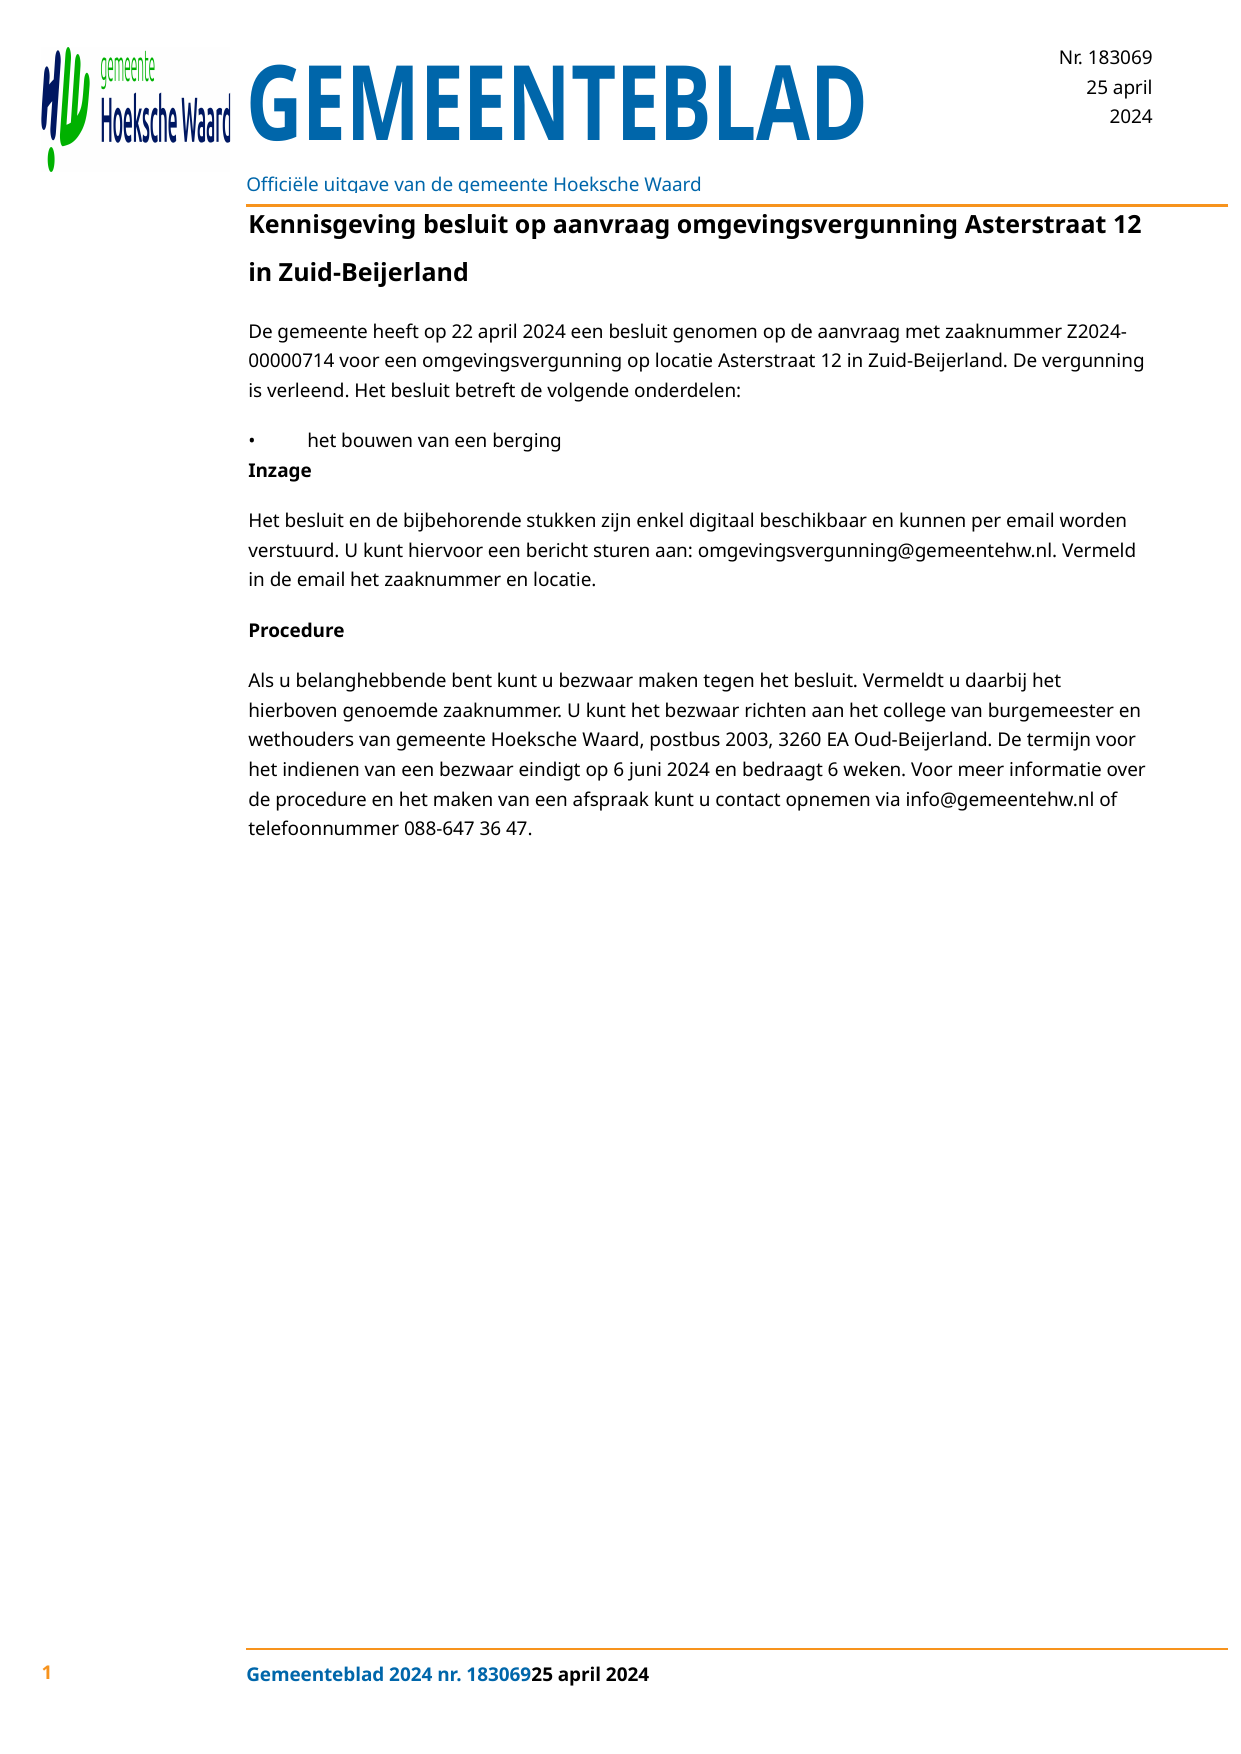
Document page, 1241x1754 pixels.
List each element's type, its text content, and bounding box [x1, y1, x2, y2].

text Kennisgeving besluit op aanvraag omgevingsvergunning Asterstraat 12 in Zuid-Beijerland [248, 207, 1152, 288]
list het bouwen van een berging [248, 427, 1152, 453]
text Het besluit en de bijbehorende stukken zijn enkel digitaal beschikbaar en kunnen per email worden verstuurd. U kunt hiervoor een bericht sturen aan: omgevingsvergunning@gemeentehw.nl. Vermeld in de email het zaaknummer en locatie. [248, 507, 1152, 592]
text Procedure [248, 617, 1152, 643]
text De gemeente heeft op 22 april 2024 een besluit genomen op de aanvraag met zaaknummer Z2024-00000714 voor een omgevingsvergunning op locatie Asterstraat 12 in Zuid-Beijerland. De vergunning is verleend. Het besluit betreft de volgende onderdelen: [248, 318, 1152, 403]
picture [41, 47, 231, 172]
text Als u belanghebbende bent kunt u bezwaar maken tegen het besluit. Vermeldt u daarbij het hierboven genoemde zaaknummer. U kunt het bezwaar richten aan het college van burgemeester en wethouders van gemeente Hoeksche Waard, postbus 2003, 3260 EA Oud-Beijerland. De termijn voor het indienen van een bezwaar eindigt op 6 juni 2024 en bedraagt 6 weken. Voor meer informatie over de procedure en het maken van een afspraak kunt u contact opnemen via info@gemeentehw.nl of telefoonnummer 088-647 36 47. [248, 667, 1152, 841]
text Inzage [248, 457, 1152, 483]
